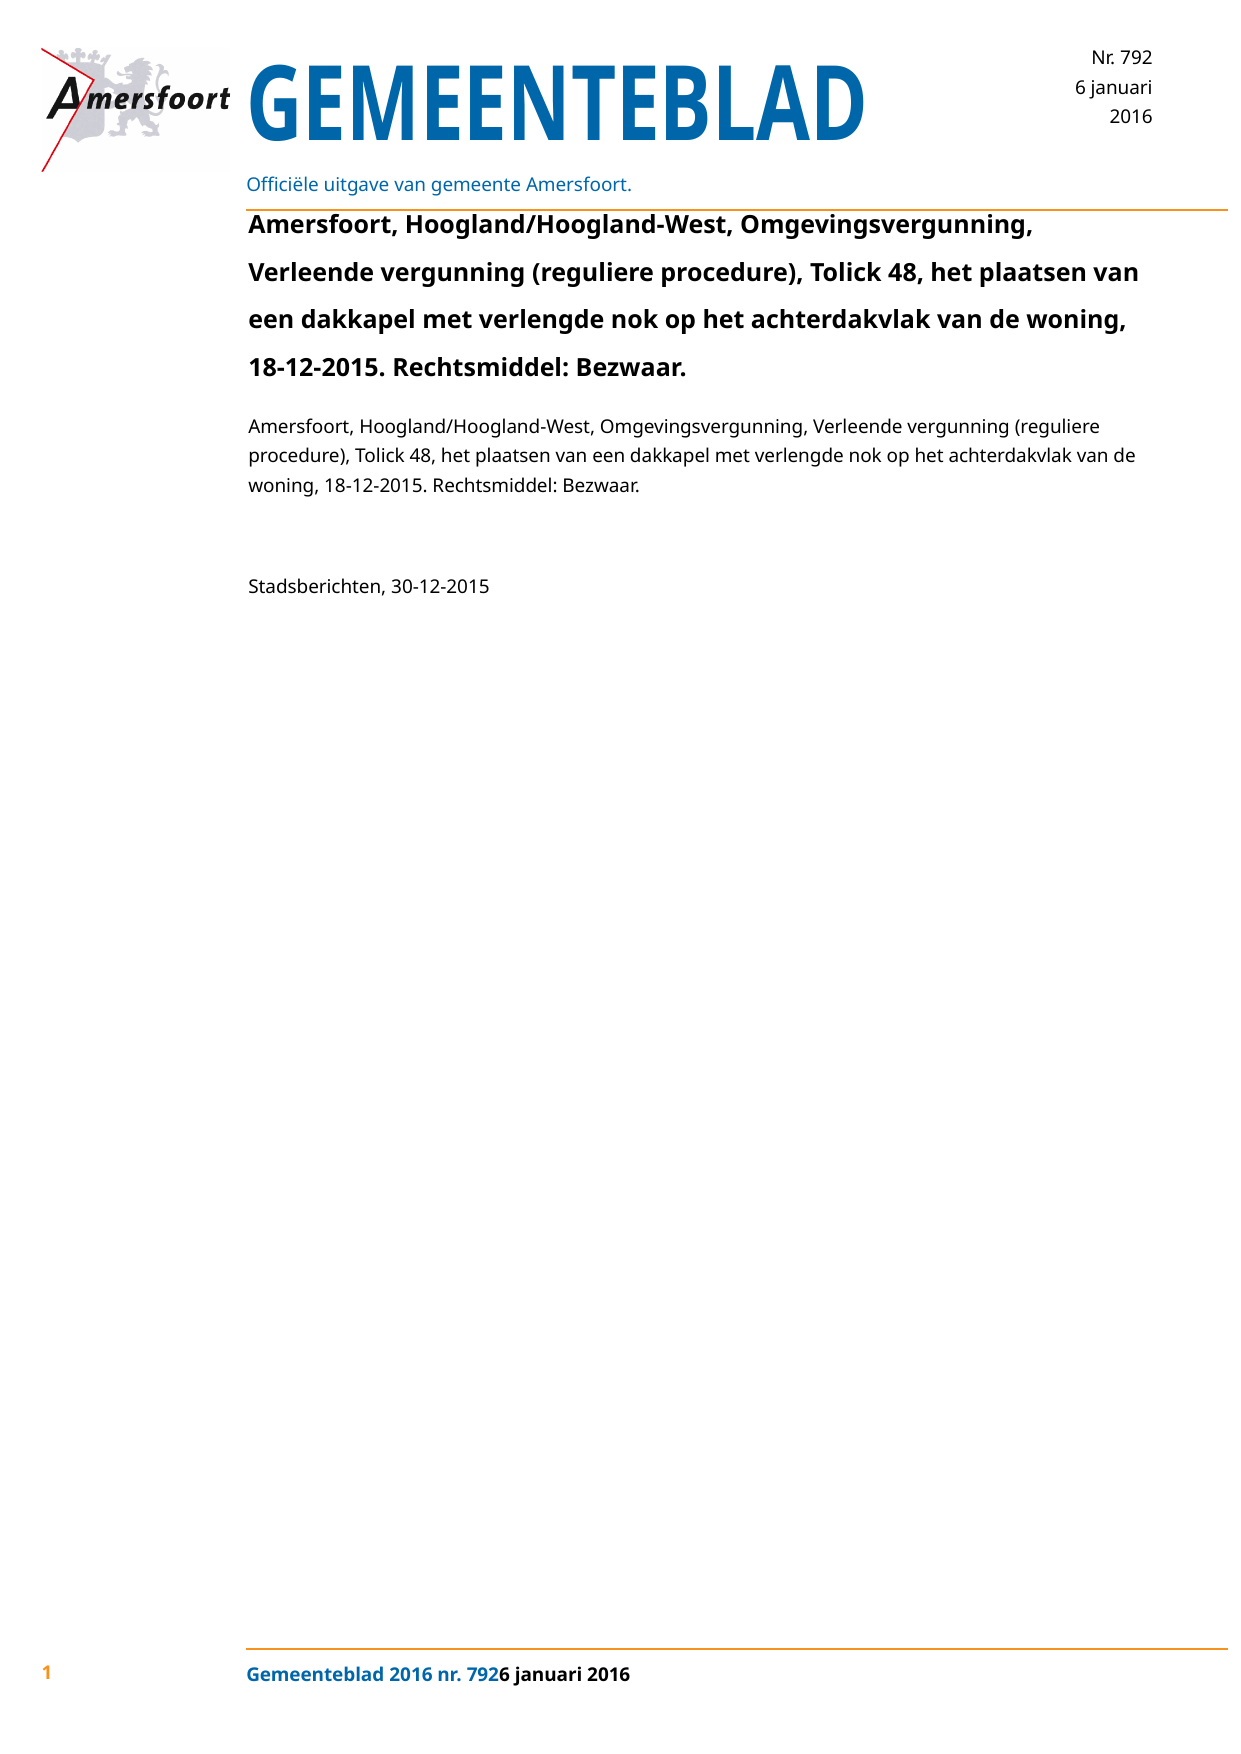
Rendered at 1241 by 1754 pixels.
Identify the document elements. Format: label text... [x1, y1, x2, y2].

text Stadsberichten, 30-12-2015 [248, 573, 1152, 599]
picture [41, 47, 231, 172]
text Amersfoort, Hoogland/Hoogland-West, Omgevingsvergunning, Verleende vergunning (reguliere procedure), Tolick 48, het plaatsen van een dakkapel met verlengde nok op het achterdakvlak van de woning, 18-12-2015. Rechtsmiddel: Bezwaar. [248, 413, 1152, 498]
text Amersfoort, Hoogland/Hoogland-West, Omgevingsvergunning, Verleende vergunning (reguliere procedure), Tolick 48, het plaatsen van een dakkapel met verlengde nok op het achterdakvlak van de woning, 18-12-2015. Rechtsmiddel: Bezwaar. [248, 211, 1152, 384]
